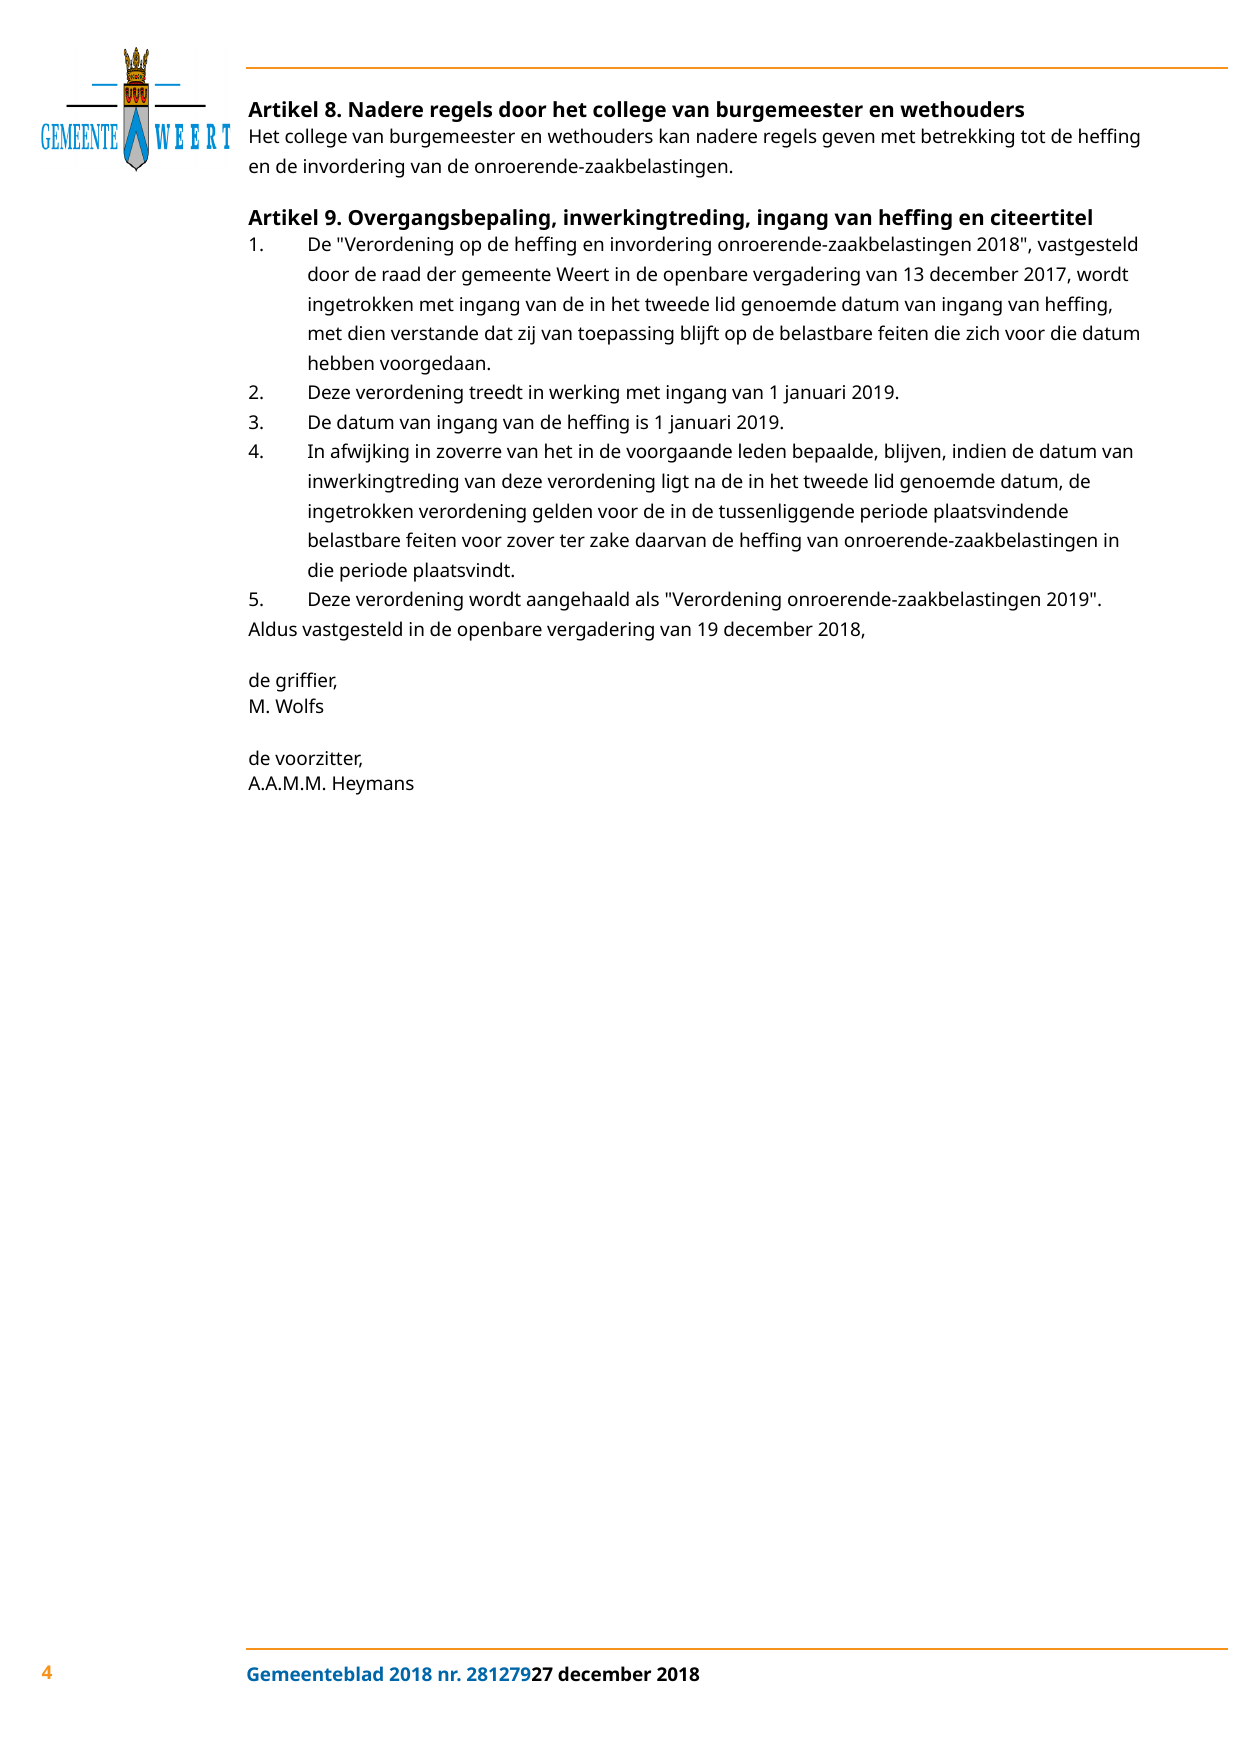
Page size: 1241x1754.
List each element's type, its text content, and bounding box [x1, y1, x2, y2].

text A.A.M.M. Heymans [248, 771, 1152, 796]
text Het college van burgemeester en wethouders kan nadere regels geven met betrekking tot de heffing en de invordering van de onroerende-zaakbelastingen. [248, 123, 1152, 178]
list Deze verordening wordt aangehaald als "Verordening onroerende-zaakbelastingen 2019". [248, 587, 1152, 612]
text de voorzitter, [248, 745, 1152, 771]
text de griffier, [248, 668, 1152, 693]
text M. Wolfs [248, 693, 1152, 719]
text Artikel 9. Overgangsbepaling, inwerkingtreding, ingang van heffing en citeertitel [248, 203, 1152, 232]
text Artikel 8. Nadere regels door het college van burgemeester en wethouders [248, 95, 1152, 123]
list In afwijking in zoverre van het in de voorgaande leden bepaalde, blijven, indien de datum van inwerkingtreding van deze verordening ligt na de in het tweede lid genoemde datum, de ingetrokken verordening gelden voor de in de tussenliggende periode plaatsvindende belastbare feiten voor zover ter zake daarvan de heffing van onroerende-zaakbelastingen in die periode plaatsvindt. [248, 439, 1152, 583]
list Deze verordening treedt in werking met ingang van 1 januari 2019. [248, 379, 1152, 405]
picture [41, 47, 231, 172]
text Aldus vastgesteld in de openbare vergadering van 19 december 2018, [248, 616, 1152, 642]
list De datum van ingang van de heffing is 1 januari 2019. [248, 409, 1152, 435]
list De "Verordening op de heffing en invordering onroerende-zaakbelastingen 2018", vastgesteld door de raad der gemeente Weert in de openbare vergadering van 13 december 2017, wordt ingetrokken met ingang van de in het tweede lid genoemde datum van ingang van heffing, met dien verstande dat zij van toepassing blijft op de belastbare feiten die zich voor die datum hebben voorgedaan. [248, 232, 1152, 376]
